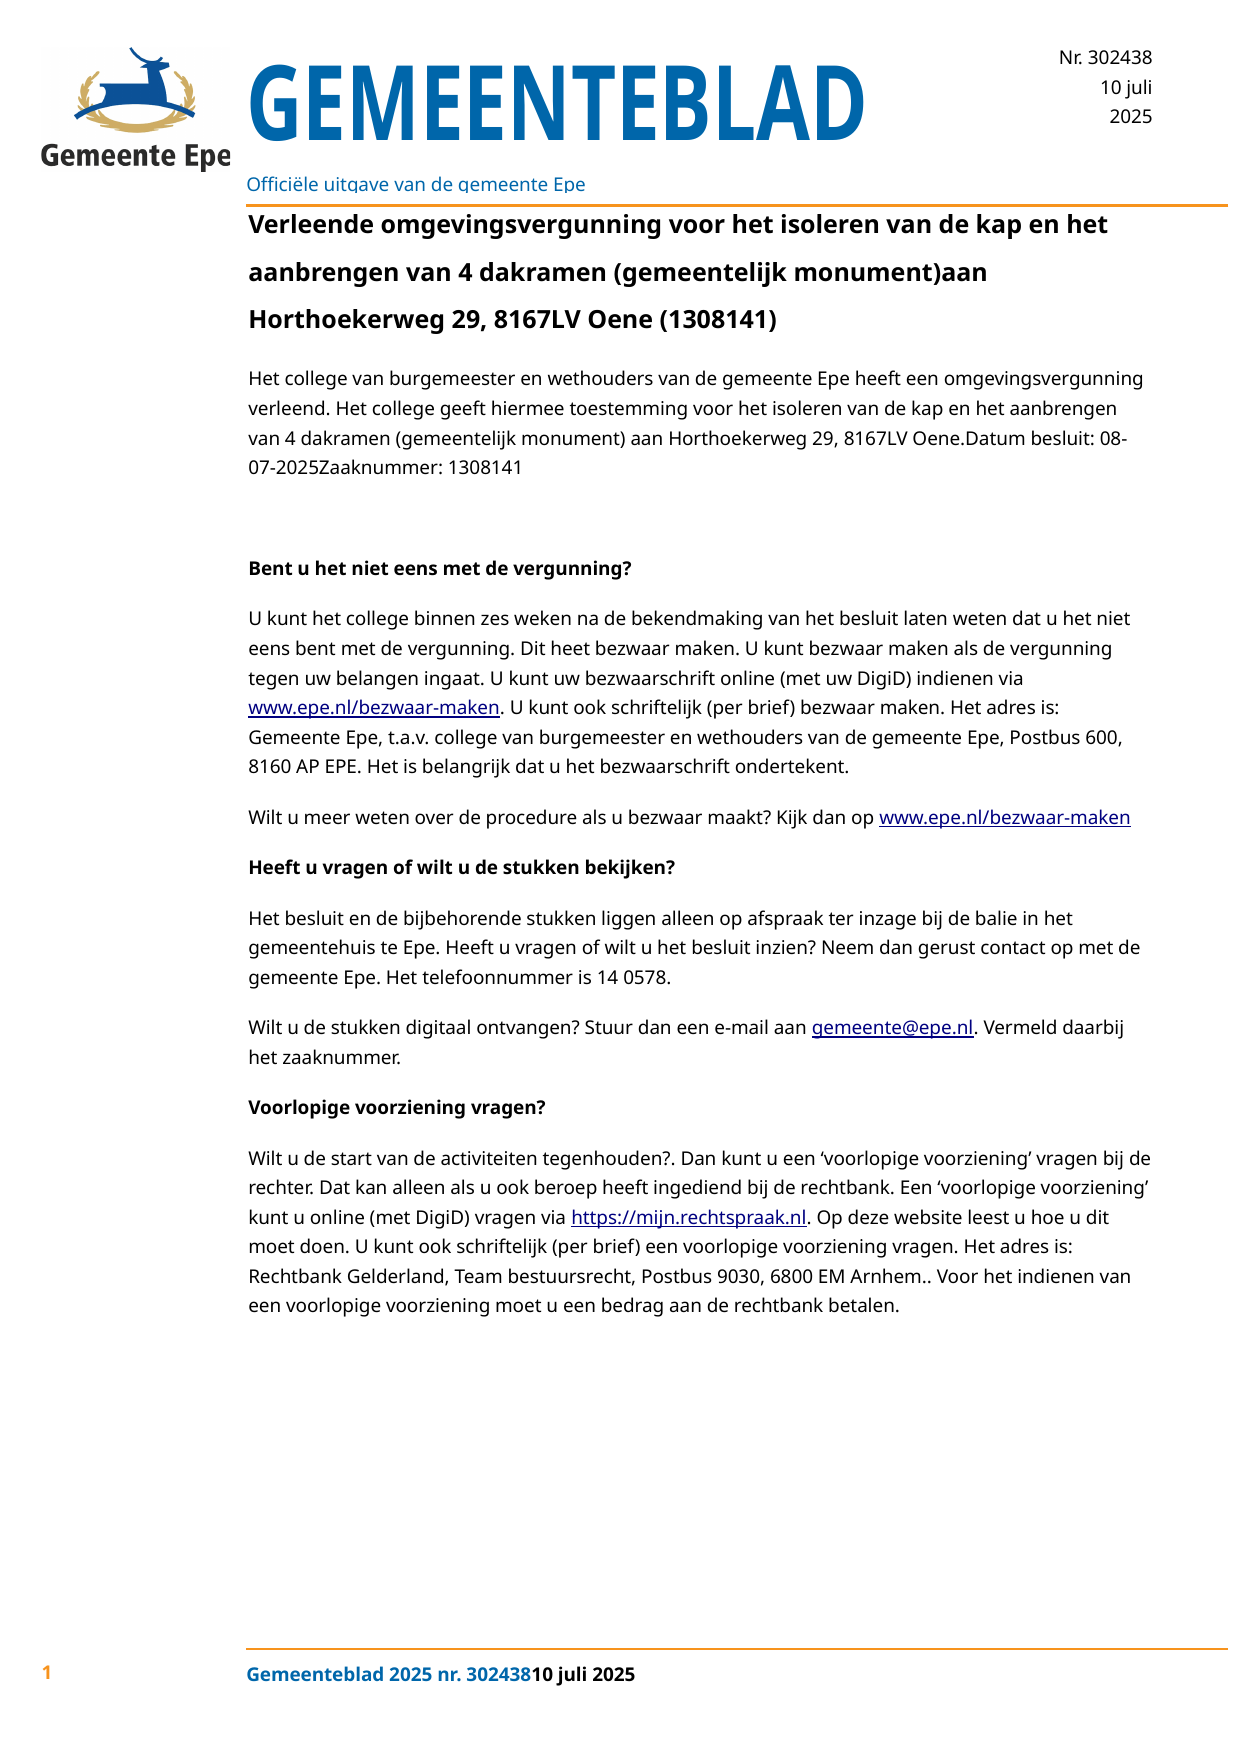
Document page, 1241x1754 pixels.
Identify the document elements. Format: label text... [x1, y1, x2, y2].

text Verleende omgevingsvergunning voor het isoleren van de kap en het aanbrengen van 4 dakramen (gemeentelijk monument)aan Horthoekerweg 29, 8167LV Oene (1308141) [248, 207, 1152, 336]
text Voorlopige voorziening vragen? [248, 1094, 1152, 1120]
text Wilt u de stukken digitaal ontvangen? Stuur dan een e-mail aan gemeente@epe.nl. Vermeld daarbij het zaaknummer. [248, 1014, 1152, 1069]
text U kunt het college binnen zes weken na de bekendmaking van het besluit laten weten dat u het niet eens bent met de vergunning. Dit heet bezwaar maken. U kunt bezwaar maken als de vergunning tegen uw belangen ingaat. U kunt uw bezwaarschrift online (met uw DigiD) indienen via www.epe.nl/bezwaar-maken. U kunt ook schriftelijk (per brief) bezwaar maken. Het adres is: Gemeente Epe, t.a.v. college van burgemeester en wethouders van de gemeente Epe, Postbus 600, 8160 AP EPE. Het is belangrijk dat u het bezwaarschrift ondertekent. [248, 606, 1152, 779]
text Het college van burgemeester en wethouders van de gemeente Epe heeft een omgevingsvergunning verleend. Het college geeft hiermee toestemming voor het isoleren van de kap en het aanbrengen van 4 dakramen (gemeentelijk monument) aan Horthoekerweg 29, 8167LV Oene.Datum besluit: 08-07-2025Zaaknummer: 1308141 [248, 366, 1152, 480]
text Het besluit en de bijbehorende stukken liggen alleen op afspraak ter inzage bij de balie in het gemeentehuis te Epe. Heeft u vragen of wilt u het besluit inzien? Neem dan gerust contact op met de gemeente Epe. Het telefoonnummer is 14 0578. [248, 905, 1152, 989]
text Wilt u de start van de activiteiten tegenhouden?. Dan kunt u een ‘voorlopige voorziening’ vragen bij de rechter. Dat kan alleen als u ook beroep heeft ingediend bij de rechtbank. Een ‘voorlopige voorziening’ kunt u online (met DigiD) vragen via https://mijn.rechtspraak.nl. Op deze website leest u hoe u dit moet doen. U kunt ook schriftelijk (per brief) een voorlopige voorziening vragen. Het adres is: Rechtbank Gelderland, Team bestuursrecht, Postbus 9030, 6800 EM Arnhem.. Voor het indienen van een voorlopige voorziening moet u een bedrag aan de rechtbank betalen. [248, 1145, 1152, 1318]
text Bent u het niet eens met de vergunning? [248, 555, 1152, 581]
text Wilt u meer weten over de procedure als u bezwaar maakt? Kijk dan op www.epe.nl/bezwaar-maken [248, 804, 1152, 829]
text Heeft u vragen of wilt u de stukken bekijken? [248, 854, 1152, 880]
picture [41, 47, 231, 172]
